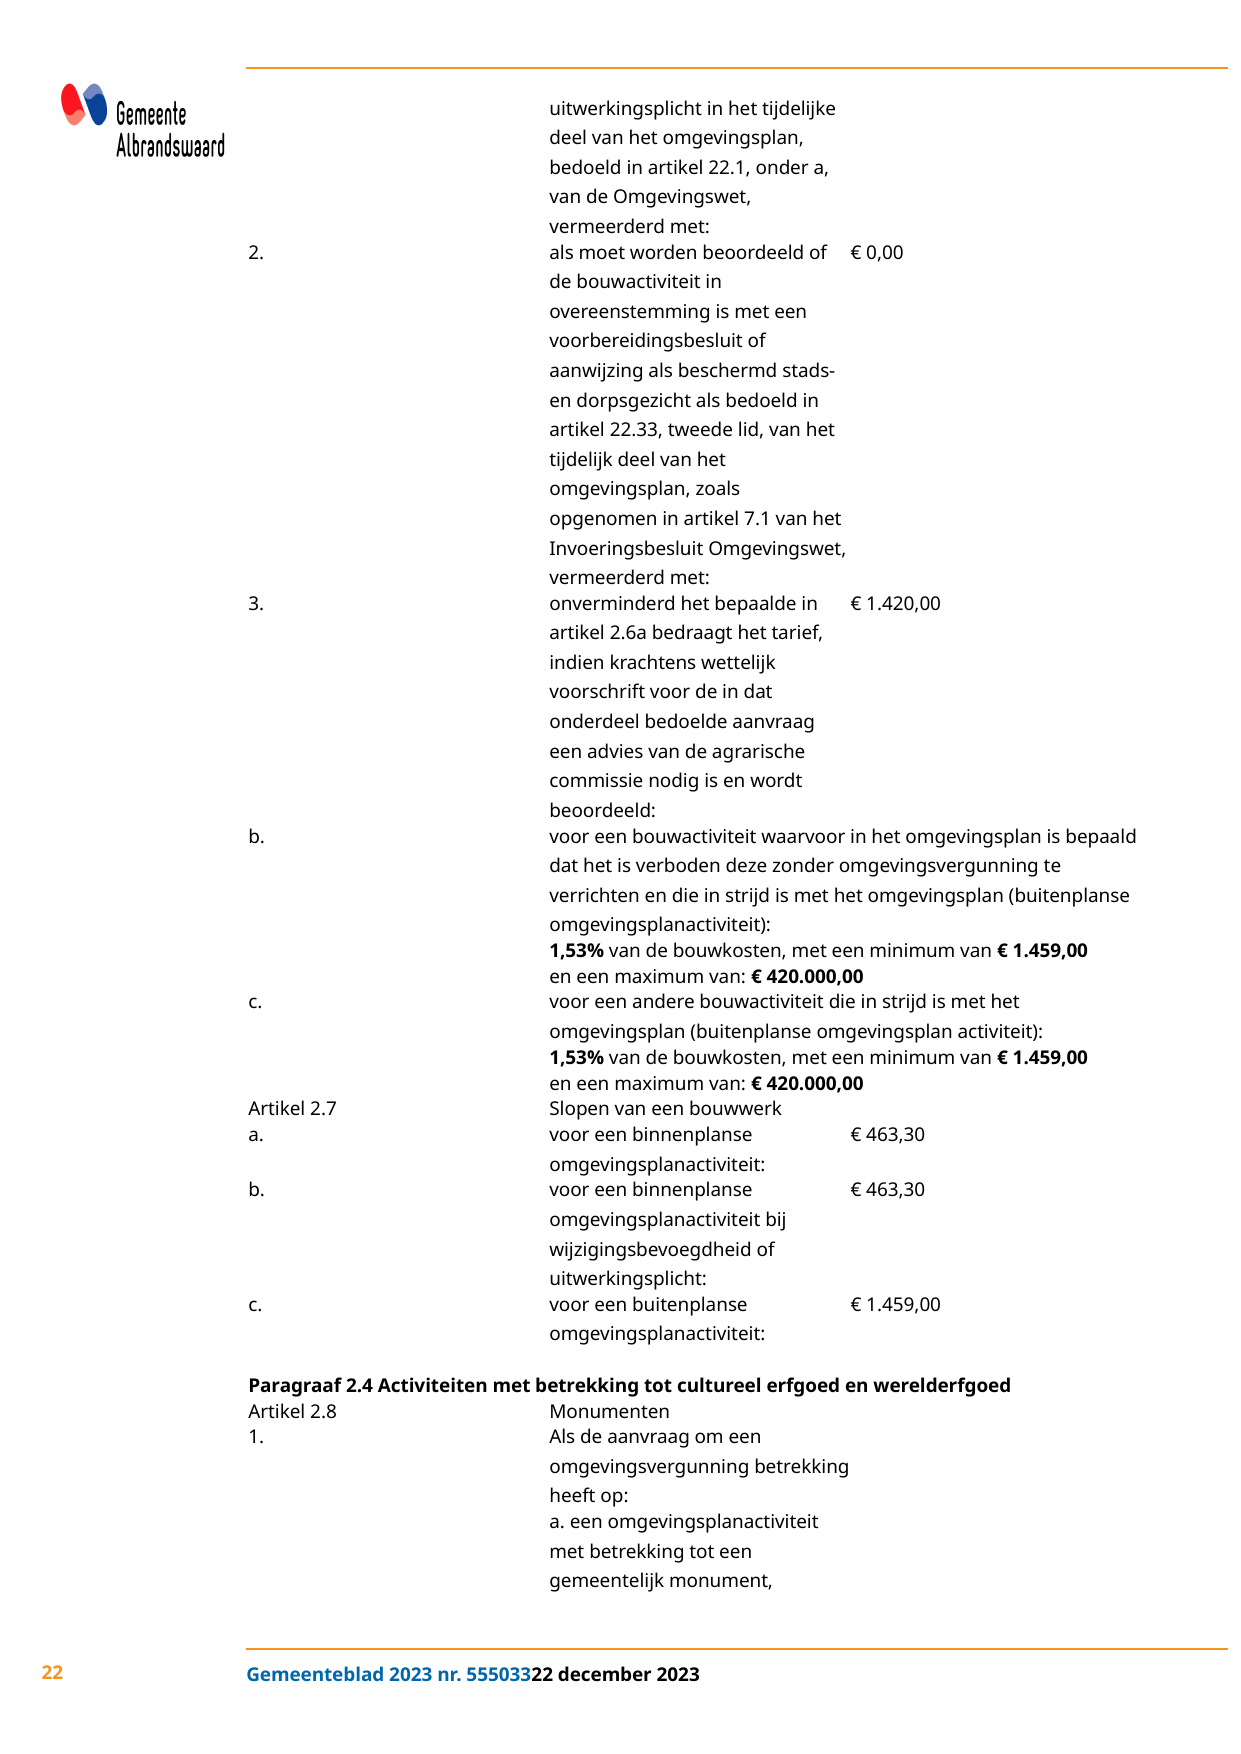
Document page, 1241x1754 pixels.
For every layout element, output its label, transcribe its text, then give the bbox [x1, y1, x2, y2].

table_cell als moet worden beoordeeld of de bouwactiviteit in overeenstemming is met een voorbereidingsbesluit of aanwijzing als beschermd stads- en dorpsgezicht als bedoeld in artikel 22.33, tweede lid, van het tijdelijk deel van het omgevingsplan, zoals opgenomen in artikel 7.1 van het Invoeringsbesluit Omgevingswet, vermeerderd met: [549, 239, 850, 590]
table_cell [248, 937, 549, 963]
table_cell a. [248, 1121, 549, 1177]
table_cell [248, 1346, 549, 1372]
table_cell [248, 1070, 549, 1096]
table_cell Monumenten [549, 1398, 850, 1423]
table_cell uitwerkingsplicht in het tijdelijke deel van het omgevingsplan, bedoeld in artikel 22.1, onder a, van de Omgevingswet, vermeerderd met: [549, 95, 850, 239]
table_cell Artikel 2.8 [248, 1398, 549, 1423]
table_cell [248, 963, 549, 989]
table_cell € 463,30 [850, 1121, 1152, 1177]
table_cell a. een omgevingsplanactiviteit met betrekking tot een gemeentelijk monument, [549, 1509, 850, 1593]
table_cell 1,53% van de bouwkosten, met een minimum van € 1.459,00 [549, 937, 1152, 963]
table_cell b. [248, 1177, 549, 1291]
table_cell € 463,30 [850, 1177, 1152, 1291]
table_cell Paragraaf 2.4 Activiteiten met betrekking tot cultureel erfgoed en werelderfgoed [248, 1372, 1152, 1398]
table_cell [549, 1346, 850, 1372]
table_cell voor een bouwactiviteit waarvoor in het omgevingsplan is bepaald dat het is verboden deze zonder omgevingsvergunning te verrichten en die in strijd is met het omgevingsplan (buitenplanse omgevingsplanactiviteit): [549, 823, 1152, 937]
table_cell en een maximum van: € 420.000,00 [549, 1070, 1152, 1096]
table_cell € 0,00 [850, 239, 1152, 590]
table_cell 1. [248, 1424, 549, 1508]
table_cell Als de aanvraag om een omgevingsvergunning betrekking heeft op: [549, 1424, 850, 1508]
table_cell [850, 1424, 1152, 1508]
table_cell en een maximum van: € 420.000,00 [549, 963, 1152, 989]
table_cell [850, 1398, 1152, 1423]
table_cell voor een andere bouwactiviteit die in strijd is met het omgevingsplan (buitenplanse omgevingsplan activiteit): [549, 989, 1152, 1044]
table_cell [850, 95, 1152, 239]
table_cell voor een binnenplanse omgevingsplanactiviteit bij wijzigingsbevoegdheid of uitwerkingsplicht: [549, 1177, 850, 1291]
table_cell 2. [248, 239, 549, 590]
table_cell c. [248, 1291, 549, 1346]
table_cell € 1.420,00 [850, 590, 1152, 823]
table_cell voor een buitenplanse omgevingsplanactiviteit: [549, 1291, 850, 1346]
table_cell 3. [248, 590, 549, 823]
table_cell [850, 1509, 1152, 1593]
table_cell [248, 1509, 549, 1593]
table_cell 1,53% van de bouwkosten, met een minimum van € 1.459,00 [549, 1044, 1152, 1070]
table_cell Artikel 2.7 [248, 1096, 549, 1121]
table_cell [248, 95, 549, 239]
table_cell voor een binnenplanse omgevingsplanactiviteit: [549, 1121, 850, 1177]
table_cell € 1.459,00 [850, 1291, 1152, 1346]
table_cell Slopen van een bouwwerk [549, 1096, 1152, 1121]
table_cell [850, 1346, 1152, 1372]
picture [41, 47, 231, 172]
table_cell b. [248, 823, 549, 937]
table_cell c. [248, 989, 549, 1044]
table_cell onverminderd het bepaalde in artikel 2.6a bedraagt het tarief, indien krachtens wettelijk voorschrift voor de in dat onderdeel bedoelde aanvraag een advies van de agrarische commissie nodig is en wordt beoordeeld: [549, 590, 850, 823]
table_cell [248, 1044, 549, 1070]
